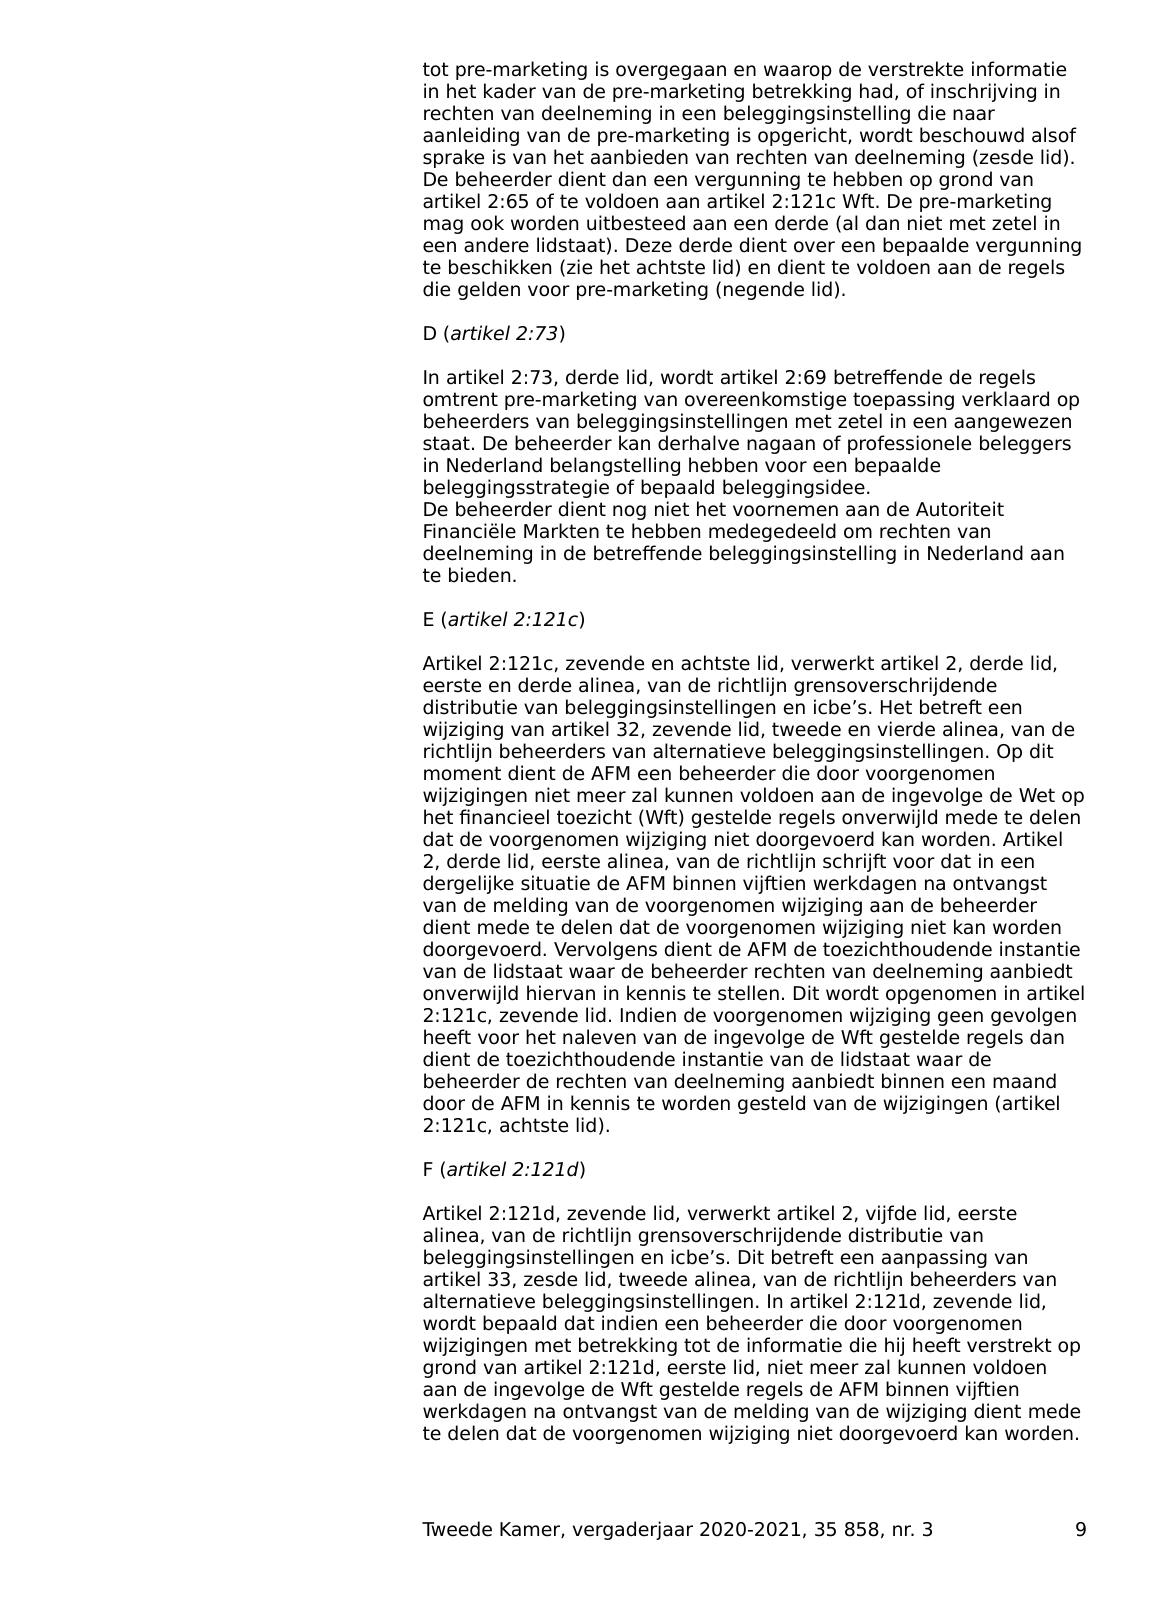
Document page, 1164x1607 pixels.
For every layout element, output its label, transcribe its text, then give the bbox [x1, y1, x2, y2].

text Artikel 2:121c, zevende en achtste lid, verwerkt artikel 2, derde lid, eerste en derde alinea, van de richtlijn grensoverschrijdende distributie van beleggingsinstellingen en icbe’s. Het betreft een wijziging van artikel 32, zevende lid, tweede en vierde alinea, van de richtlijn beheerders van alternatieve beleggingsinstellingen. Op dit moment dient de AFM een beheerder die door voorgenomen wijzigingen niet meer zal kunnen voldoen aan de ingevolge de Wet op het financieel toezicht (Wft) gestelde regels onverwijld mede te delen dat de voorgenomen wijziging niet doorgevoerd kan worden. Artikel 2, derde lid, eerste alinea, van de richtlijn schrijft voor dat in een dergelijke situatie de AFM binnen vijftien werkdagen na ontvangst van de melding van de voorgenomen wijziging aan de beheerder dient mede te delen dat de voorgenomen wijziging niet kan worden doorgevoerd. Vervolgens dient de AFM de toezichthoudende instantie van de lidstaat waar de beheerder rechten van deelneming aanbiedt onverwijld hiervan in kennis te stellen. Dit wordt opgenomen in artikel 2:121c, zevende lid. Indien de voorgenomen wijziging geen gevolgen heeft voor het naleven van de ingevolge de Wft gestelde regels dan dient de toezichthoudende instantie van de lidstaat waar de beheerder de rechten van deelneming aanbiedt binnen een maand door de AFM in kennis te worden gesteld van de wijzigingen (artikel 2:121c, achtste lid). [422, 653, 1087, 1137]
subtitle D (artikel 2:73) [422, 323, 1087, 345]
subtitle F (artikel 2:121d) [422, 1159, 1087, 1181]
text In artikel 2:73, derde lid, wordt artikel 2:69 betreffende de regels omtrent pre-marketing van overeenkomstige toepassing verklaard op beheerders van beleggingsinstellingen met zetel in een aangewezen staat. De beheerder kan derhalve nagaan of professionele beleggers in Nederland belangstelling hebben voor een bepaalde beleggingsstrategie of bepaald beleggingsidee. [422, 367, 1087, 499]
text Artikel 2:121d, zevende lid, verwerkt artikel 2, vijfde lid, eerste alinea, van de richtlijn grensoverschrijdende distributie van beleggingsinstellingen en icbe’s. Dit betreft een aanpassing van artikel 33, zesde lid, tweede alinea, van de richtlijn beheerders van alternatieve beleggingsinstellingen. In artikel 2:121d, zevende lid, wordt bepaald dat indien een beheerder die door voorgenomen wijzigingen met betrekking tot de informatie die hij heeft verstrekt op grond van artikel 2:121d, eerste lid, niet meer zal kunnen voldoen aan de ingevolge de Wft gestelde regels de AFM binnen vijftien werkdagen na ontvangst van de melding van de wijziging dient mede te delen dat de voorgenomen wijziging niet doorgevoerd kan worden. [422, 1203, 1087, 1445]
text tot pre-marketing is overgegaan en waarop de verstrekte informatie in het kader van de pre-marketing betrekking had, of inschrijving in rechten van deelneming in een beleggingsinstelling die naar aanleiding van de pre-marketing is opgericht, wordt beschouwd alsof sprake is van het aanbieden van rechten van deelneming (zesde lid). De beheerder dient dan een vergunning te hebben op grond van artikel 2:65 of te voldoen aan artikel 2:121c Wft. De pre-marketing mag ook worden uitbesteed aan een derde (al dan niet met zetel in een andere lidstaat). Deze derde dient over een bepaalde vergunning te beschikken (zie het achtste lid) en dient te voldoen aan de regels die gelden voor pre-marketing (negende lid). [422, 59, 1087, 301]
subtitle E (artikel 2:121c) [422, 609, 1087, 631]
text De beheerder dient nog niet het voornemen aan de Autoriteit Financiële Markten te hebben medegedeeld om rechten van deelneming in de betreffende beleggingsinstelling in Nederland aan te bieden. [422, 499, 1087, 587]
